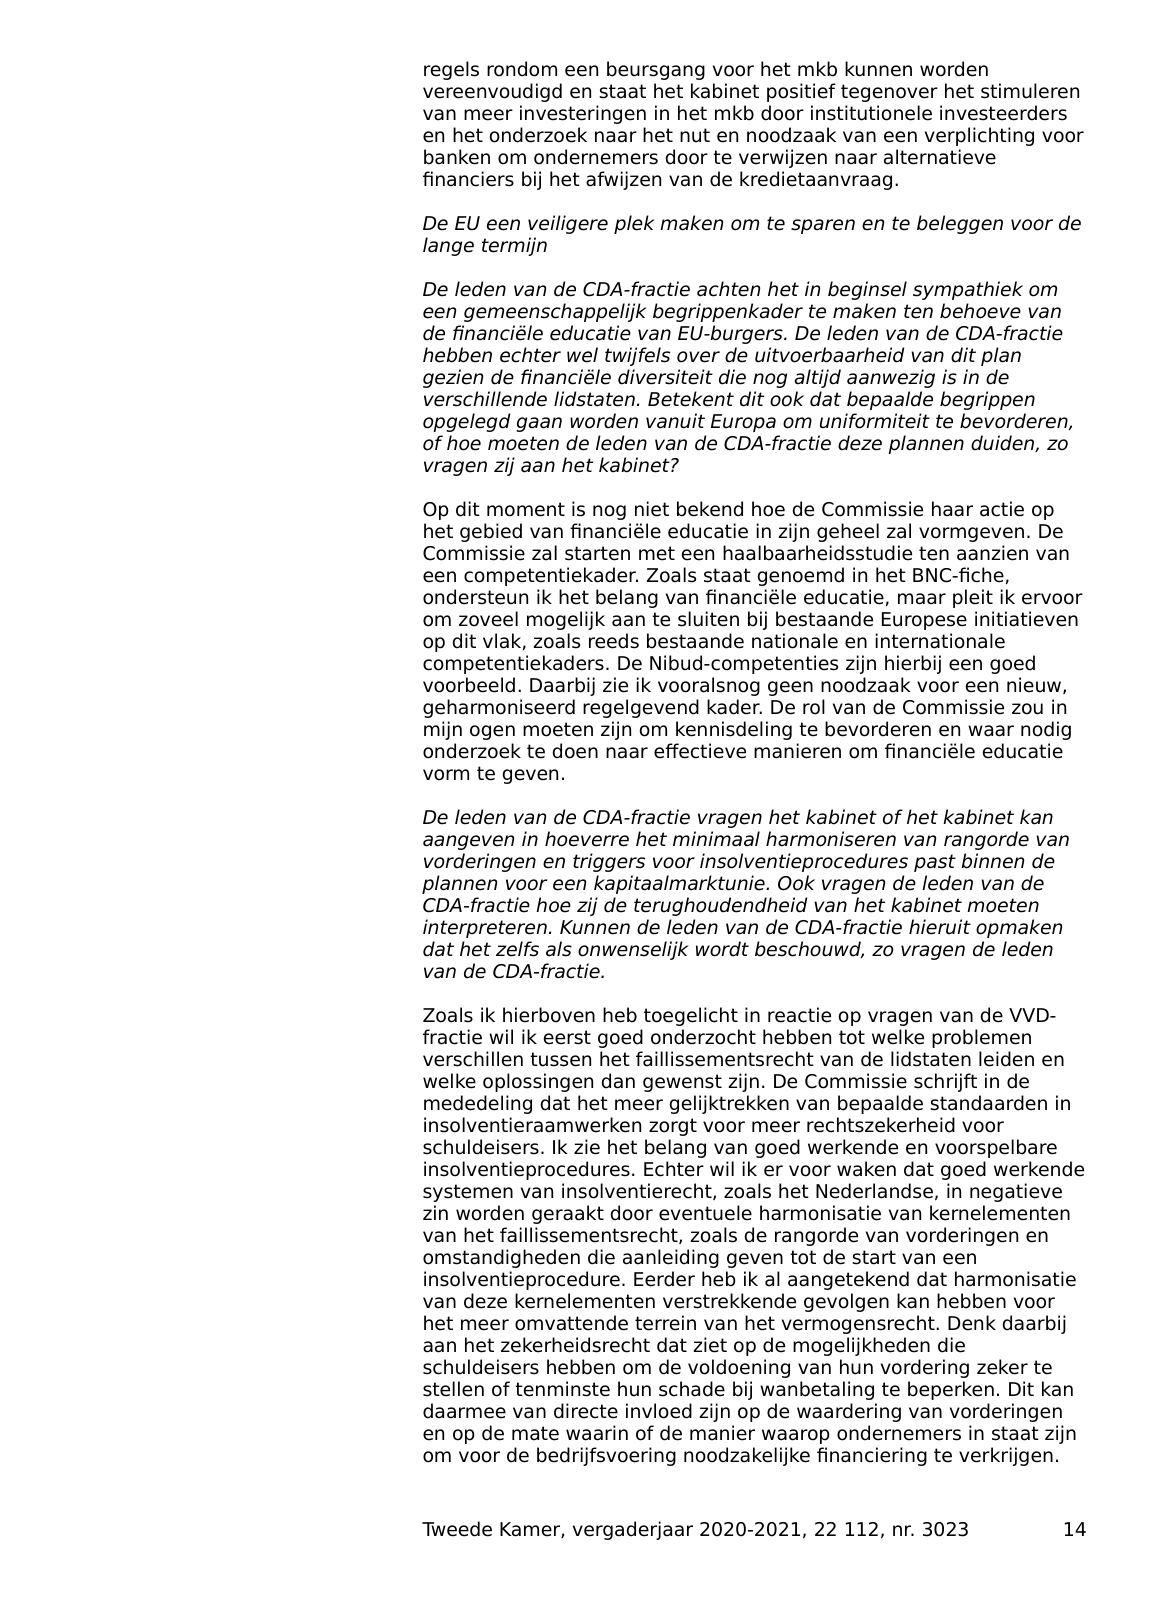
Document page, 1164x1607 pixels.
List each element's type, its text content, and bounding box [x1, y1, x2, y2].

text Op dit moment is nog niet bekend hoe de Commissie haar actie op het gebied van financiële educatie in zijn geheel zal vormgeven. De Commissie zal starten met een haalbaarheidsstudie ten aanzien van een competentiekader. Zoals staat genoemd in het BNC-fiche, ondersteun ik het belang van financiële educatie, maar pleit ik ervoor om zoveel mogelijk aan te sluiten bij bestaande Europese initiatieven op dit vlak, zoals reeds bestaande nationale en internationale competentiekaders. De Nibud-competenties zijn hierbij een goed voorbeeld. Daarbij zie ik vooralsnog geen noodzaak voor een nieuw, geharmoniseerd regelgevend kader. De rol van de Commissie zou in mijn ogen moeten zijn om kennisdeling te bevorderen en waar nodig onderzoek te doen naar effectieve manieren om financiële educatie vorm te geven. [422, 499, 1087, 785]
text De leden van de CDA-fractie achten het in beginsel sympathiek om een gemeenschappelijk begrippenkader te maken ten behoeve van de financiële educatie van EU-burgers. De leden van de CDA-fractie hebben echter wel twijfels over de uitvoerbaarheid van dit plan gezien de financiële diversiteit die nog altijd aanwezig is in de verschillende lidstaten. Betekent dit ook dat bepaalde begrippen opgelegd gaan worden vanuit Europa om uniformiteit te bevorderen, of hoe moeten de leden van de CDA-fractie deze plannen duiden, zo vragen zij aan het kabinet? [422, 279, 1087, 477]
text regels rondom een beursgang voor het mkb kunnen worden vereenvoudigd en staat het kabinet positief tegenover het stimuleren van meer investeringen in het mkb door institutionele investeerders en het onderzoek naar het nut en noodzaak van een verplichting voor banken om ondernemers door te verwijzen naar alternatieve financiers bij het afwijzen van de kredietaanvraag. [422, 59, 1087, 191]
text De leden van de CDA-fractie vragen het kabinet of het kabinet kan aangeven in hoeverre het minimaal harmoniseren van rangorde van vorderingen en triggers voor insolventieprocedures past binnen de plannen voor een kapitaalmarktunie. Ook vragen de leden van de CDA-fractie hoe zij de terughoudendheid van het kabinet moeten interpreteren. Kunnen de leden van de CDA-fractie hieruit opmaken dat het zelfs als onwenselijk wordt beschouwd, zo vragen de leden van de CDA-fractie. [422, 807, 1087, 983]
text Zoals ik hierboven heb toegelicht in reactie op vragen van de VVD-fractie wil ik eerst goed onderzocht hebben tot welke problemen verschillen tussen het faillissementsrecht van de lidstaten leiden en welke oplossingen dan gewenst zijn. De Commissie schrijft in de mededeling dat het meer gelijktrekken van bepaalde standaarden in insolventieraamwerken zorgt voor meer rechtszekerheid voor schuldeisers. Ik zie het belang van goed werkende en voorspelbare insolventieprocedures. Echter wil ik er voor waken dat goed werkende systemen van insolventierecht, zoals het Nederlandse, in negatieve zin worden geraakt door eventuele harmonisatie van kernelementen van het faillissementsrecht, zoals de rangorde van vorderingen en omstandigheden die aanleiding geven tot de start van een insolventieprocedure. Eerder heb ik al aangetekend dat harmonisatie van deze kernelementen verstrekkende gevolgen kan hebben voor het meer omvattende terrein van het vermogensrecht. Denk daarbij aan het zekerheidsrecht dat ziet op de mogelijkheden die schuldeisers hebben om de voldoening van hun vordering zeker te stellen of tenminste hun schade bij wanbetaling te beperken. Dit kan daarmee van directe invloed zijn op de waardering van vorderingen en op de mate waarin of de manier waarop ondernemers in staat zijn om voor de bedrijfsvoering noodzakelijke financiering te verkrijgen. [422, 1005, 1087, 1467]
subtitle De EU een veiligere plek maken om te sparen en te beleggen voor de lange termijn [422, 213, 1087, 257]
